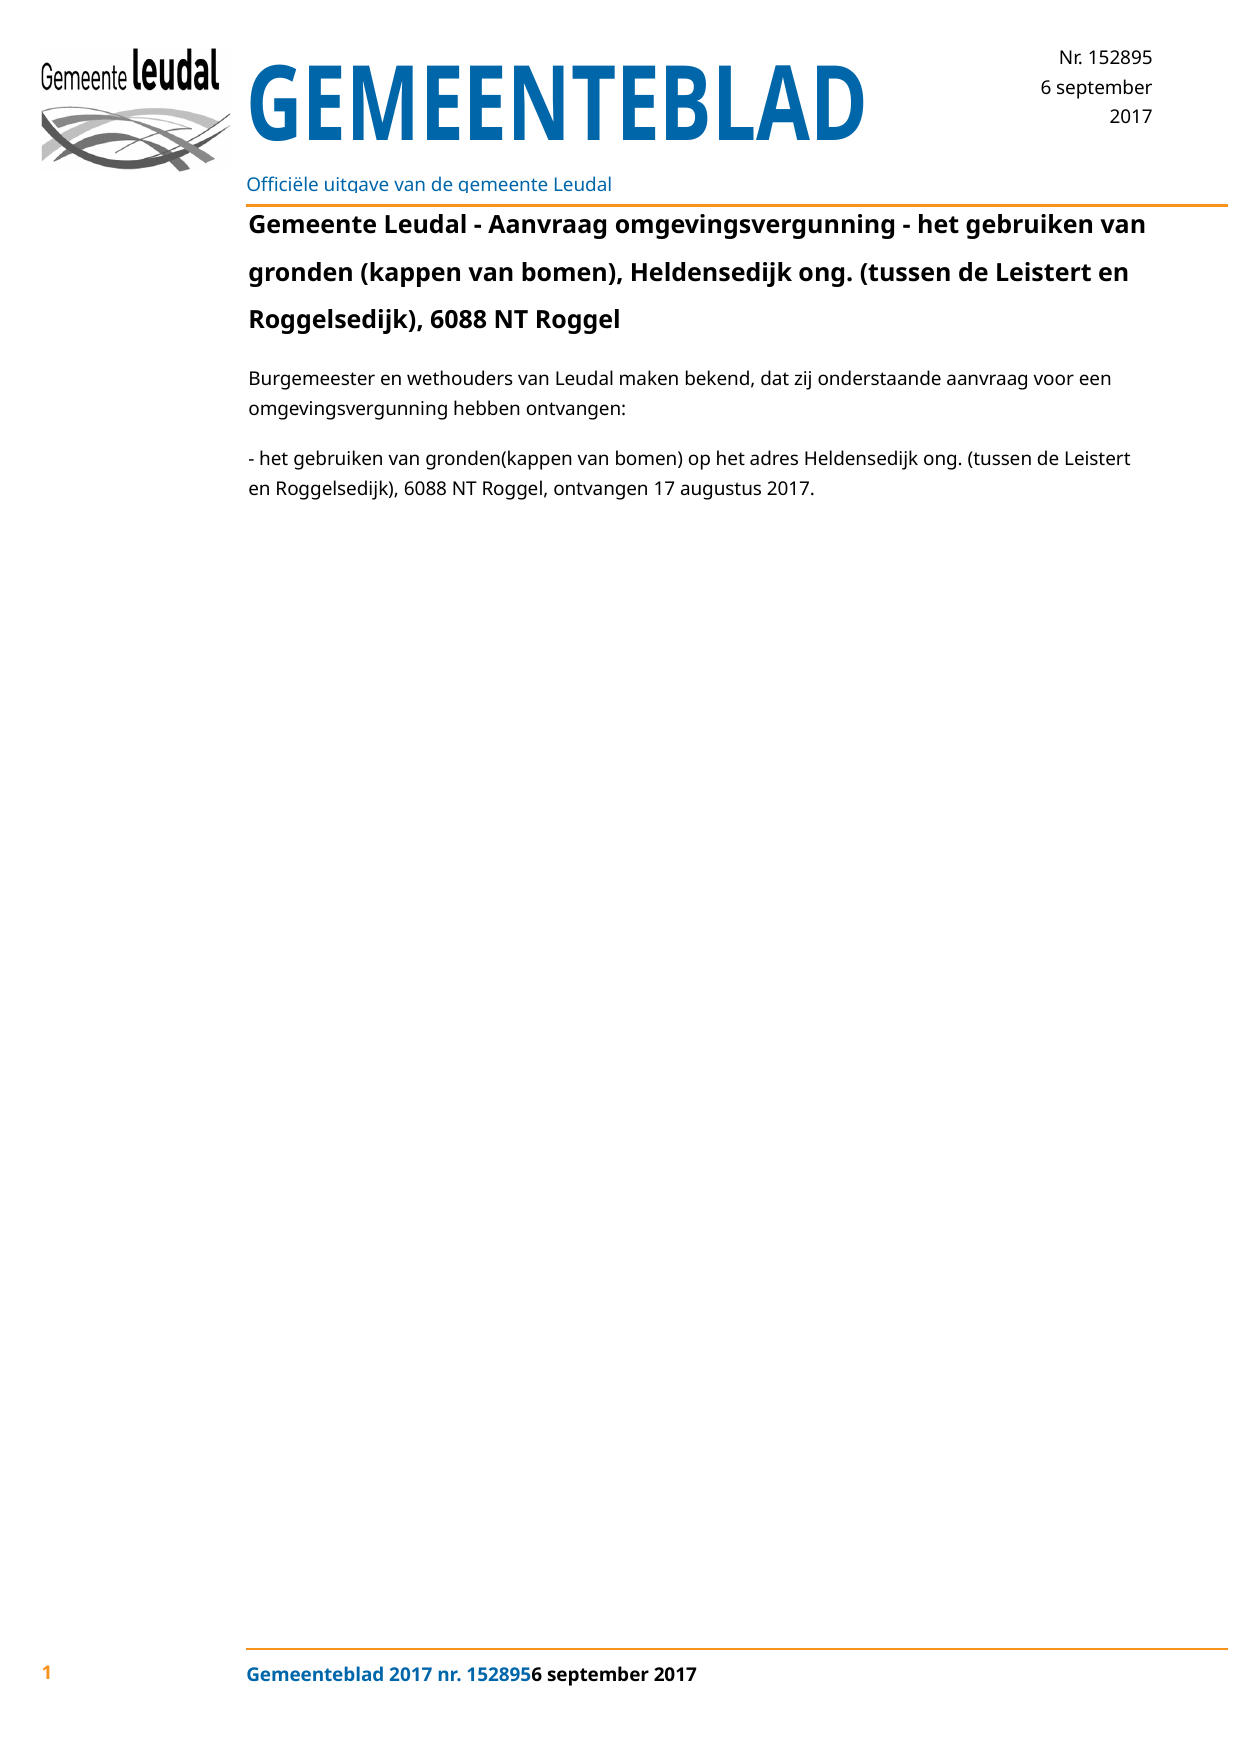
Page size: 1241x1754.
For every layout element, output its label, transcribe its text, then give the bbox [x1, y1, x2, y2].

picture [41, 47, 231, 172]
text - het gebruiken van gronden(kappen van bomen) op het adres Heldensedijk ong. (tussen de Leistert en Roggelsedijk), 6088 NT Roggel, ontvangen 17 augustus 2017. [248, 446, 1152, 501]
text Gemeente Leudal - Aanvraag omgevingsvergunning - het gebruiken van gronden (kappen van bomen), Heldensedijk ong. (tussen de Leistert en Roggelsedijk), 6088 NT Roggel [248, 207, 1152, 336]
text Burgemeester en wethouders van Leudal maken bekend, dat zij onderstaande aanvraag voor een omgevingsvergunning hebben ontvangen: [248, 366, 1152, 421]
